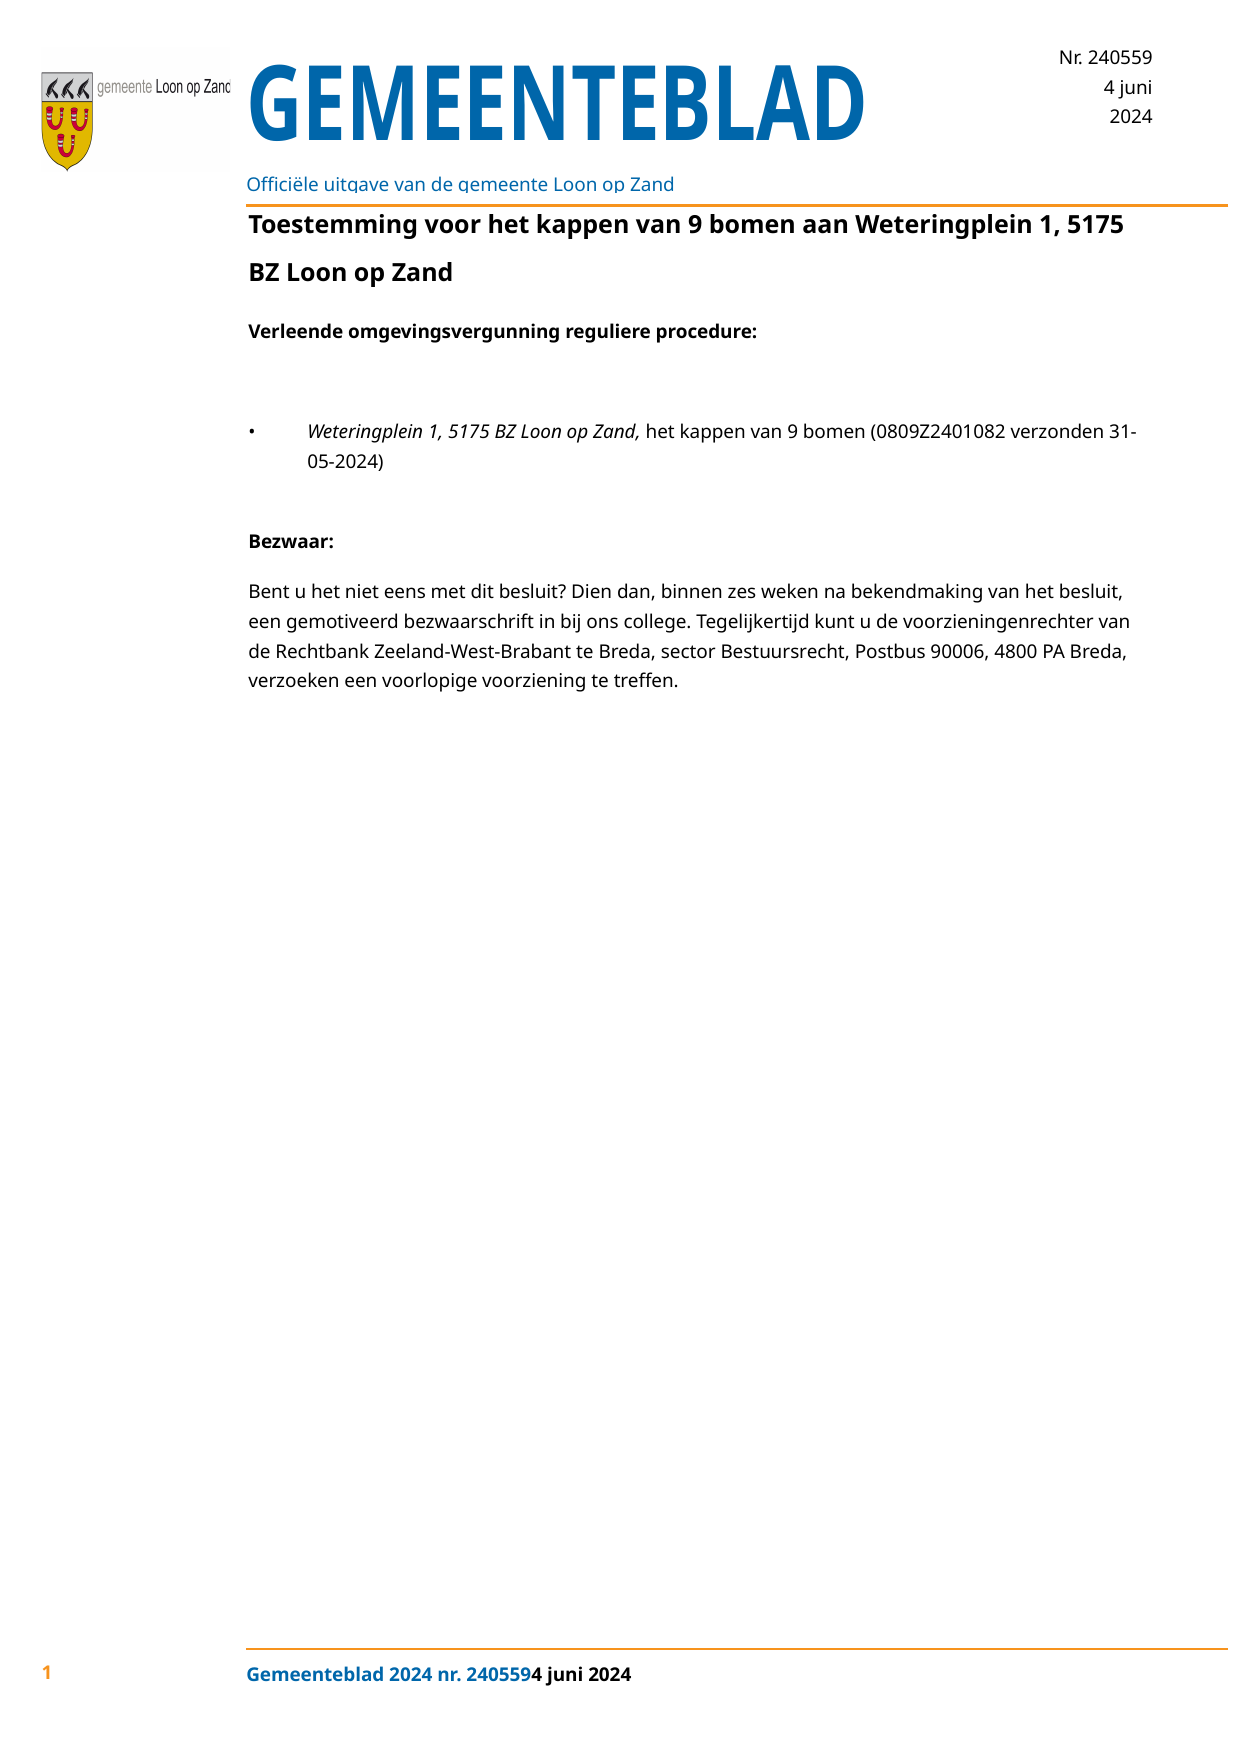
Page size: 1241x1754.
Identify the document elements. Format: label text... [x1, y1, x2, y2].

text Toestemming voor het kappen van 9 bomen aan Weteringplein 1, 5175 BZ Loon op Zand [248, 207, 1152, 288]
picture [41, 47, 231, 172]
list Weteringplein 1, 5175 BZ Loon op Zand, het kappen van 9 bomen (0809Z2401082 verzonden 31-05-2024) [248, 419, 1152, 474]
text Verleende omgevingsvergunning reguliere procedure: [248, 318, 1152, 344]
text Bezwaar: [248, 528, 1152, 554]
text Bent u het niet eens met dit besluit? Dien dan, binnen zes weken na bekendmaking van het besluit, een gemotiveerd bezwaarschrift in bij ons college. Tegelijkertijd kunt u de voorzieningenrechter van de Rechtbank Zeeland-West-Brabant te Breda, sector Bestuursrecht, Postbus 90006, 4800 PA Breda, verzoeken een voorlopige voorziening te treffen. [248, 579, 1152, 693]
